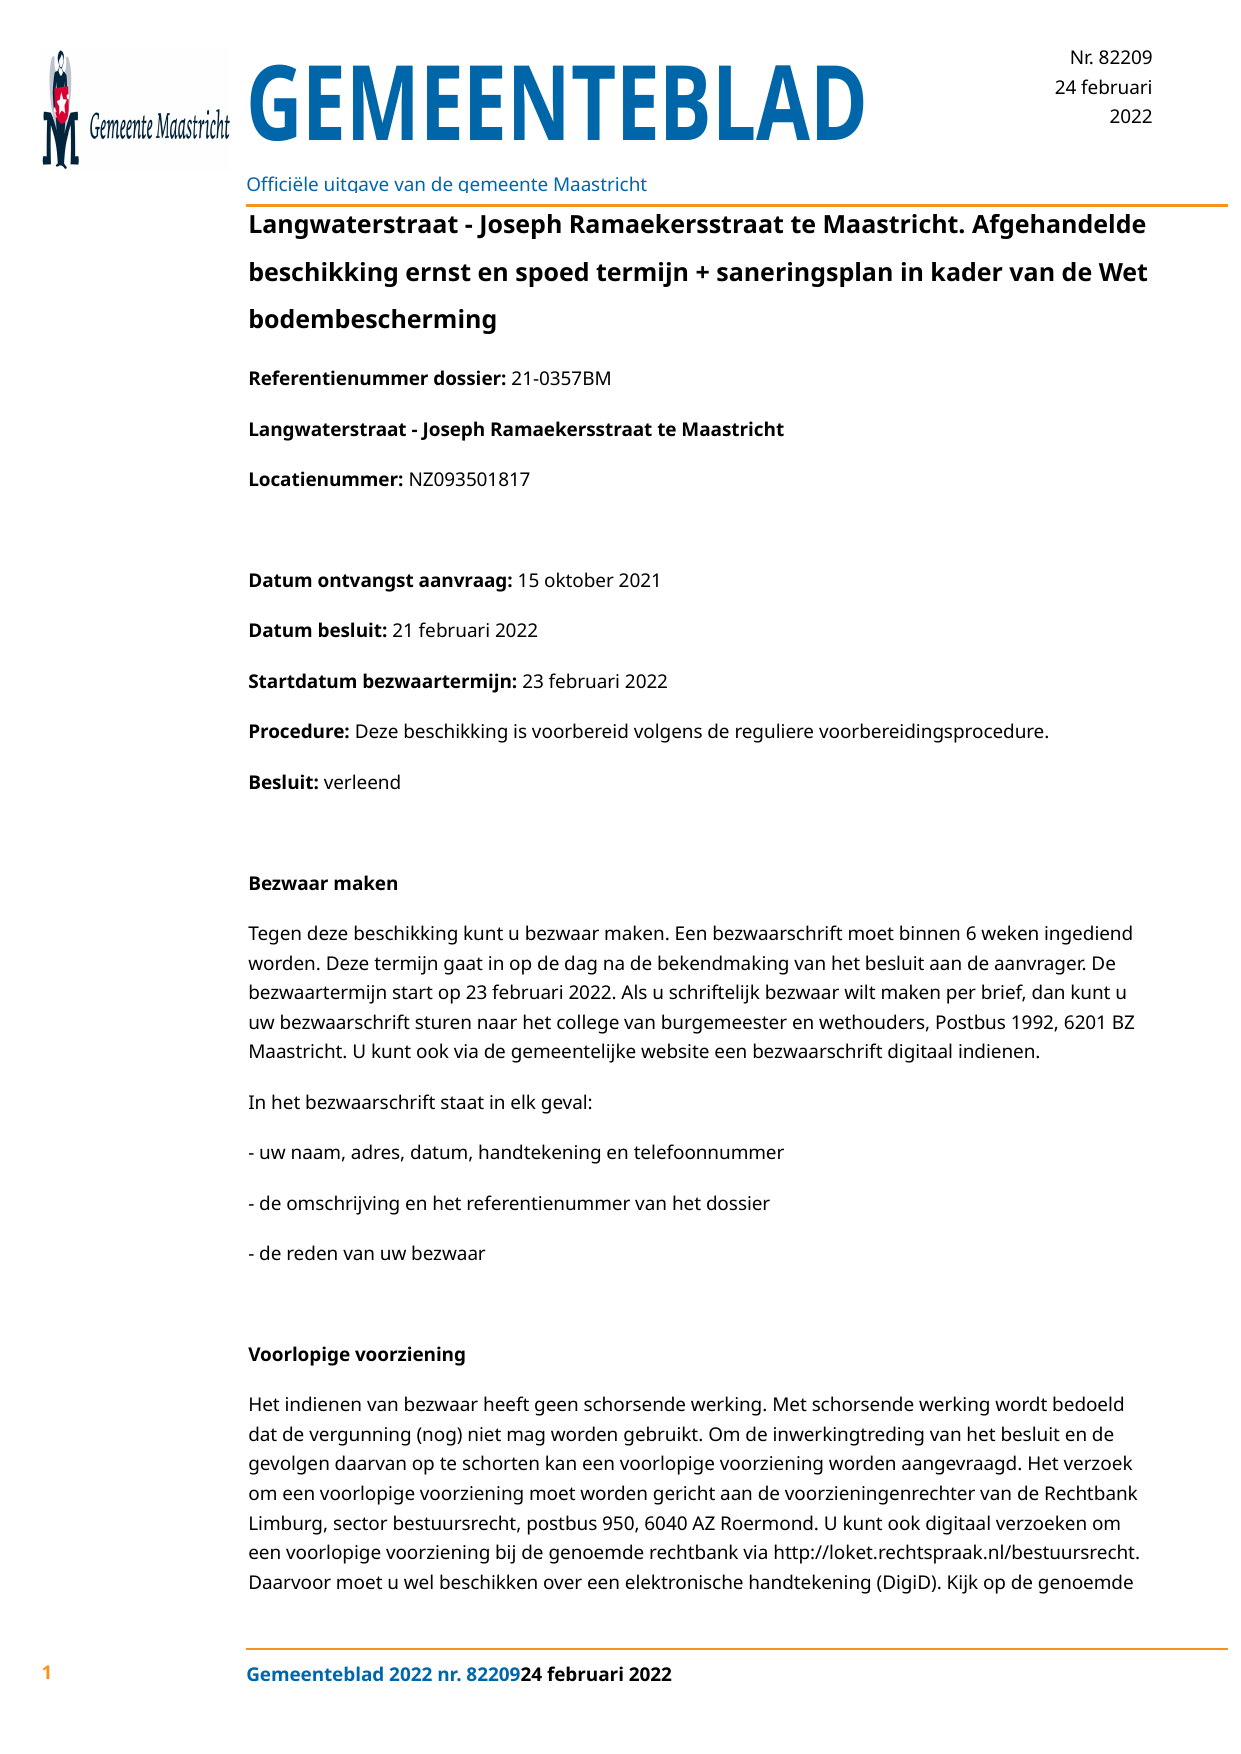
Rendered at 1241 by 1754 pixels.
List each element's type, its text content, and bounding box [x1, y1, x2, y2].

text Langwaterstraat - Joseph Ramaekersstraat te Maastricht [248, 416, 1152, 442]
text Het indienen van bezwaar heeft geen schorsende werking. Met schorsende werking wordt bedoeld dat de vergunning (nog) niet mag worden gebruikt. Om de inwerkingtreding van het besluit en de gevolgen daarvan op te schorten kan een voorlopige voorziening worden aangevraagd. Het verzoek om een voorlopige voorziening moet worden gericht aan de voorzieningenrechter van de Rechtbank Limburg, sector bestuursrecht, postbus 950, 6040 AZ Roermond. U kunt ook digitaal verzoeken om een voorlopige voorziening bij de genoemde rechtbank via http://loket.rechtspraak.nl/bestuursrecht. Daarvoor moet u wel beschikken over een elektronische handtekening (DigiD). Kijk op de genoemde [248, 1391, 1152, 1594]
text Locatienummer: NZ093501817 [248, 466, 1152, 492]
text Voorlopige voorziening [248, 1341, 1152, 1367]
text - uw naam, adres, datum, handtekening en telefoonnummer [248, 1139, 1152, 1165]
text Procedure: Deze beschikking is voorbereid volgens de reguliere voorbereidingsprocedure. [248, 718, 1152, 744]
text Datum ontvangst aanvraag: 15 oktober 2021 [248, 567, 1152, 593]
text Referentienummer dossier: 21-0357BM [248, 366, 1152, 391]
text - de reden van uw bezwaar [248, 1240, 1152, 1266]
text Tegen deze beschikking kunt u bezwaar maken. Een bezwaarschrift moet binnen 6 weken ingediend worden. Deze termijn gaat in op de dag na de bekendmaking van het besluit aan de aanvrager. De bezwaartermijn start op 23 februari 2022. Als u schriftelijk bezwaar wilt maken per brief, dan kunt u uw bezwaarschrift sturen naar het college van burgemeester en wethouders, Postbus 1992, 6201 BZ Maastricht. U kunt ook via de gemeentelijke website een bezwaarschrift digitaal indienen. [248, 920, 1152, 1064]
text Bezwaar maken [248, 870, 1152, 895]
text Startdatum bezwaartermijn: 23 februari 2022 [248, 668, 1152, 694]
text Datum besluit: 21 februari 2022 [248, 618, 1152, 643]
text In het bezwaarschrift staat in elk geval: [248, 1089, 1152, 1114]
picture [41, 47, 231, 172]
text - de omschrijving en het referentienummer van het dossier [248, 1190, 1152, 1215]
text Langwaterstraat - Joseph Ramaekersstraat te Maastricht. Afgehandelde beschikking ernst en spoed termijn + saneringsplan in kader van de Wet bodembescherming [248, 207, 1152, 336]
text Besluit: verleend [248, 769, 1152, 794]
